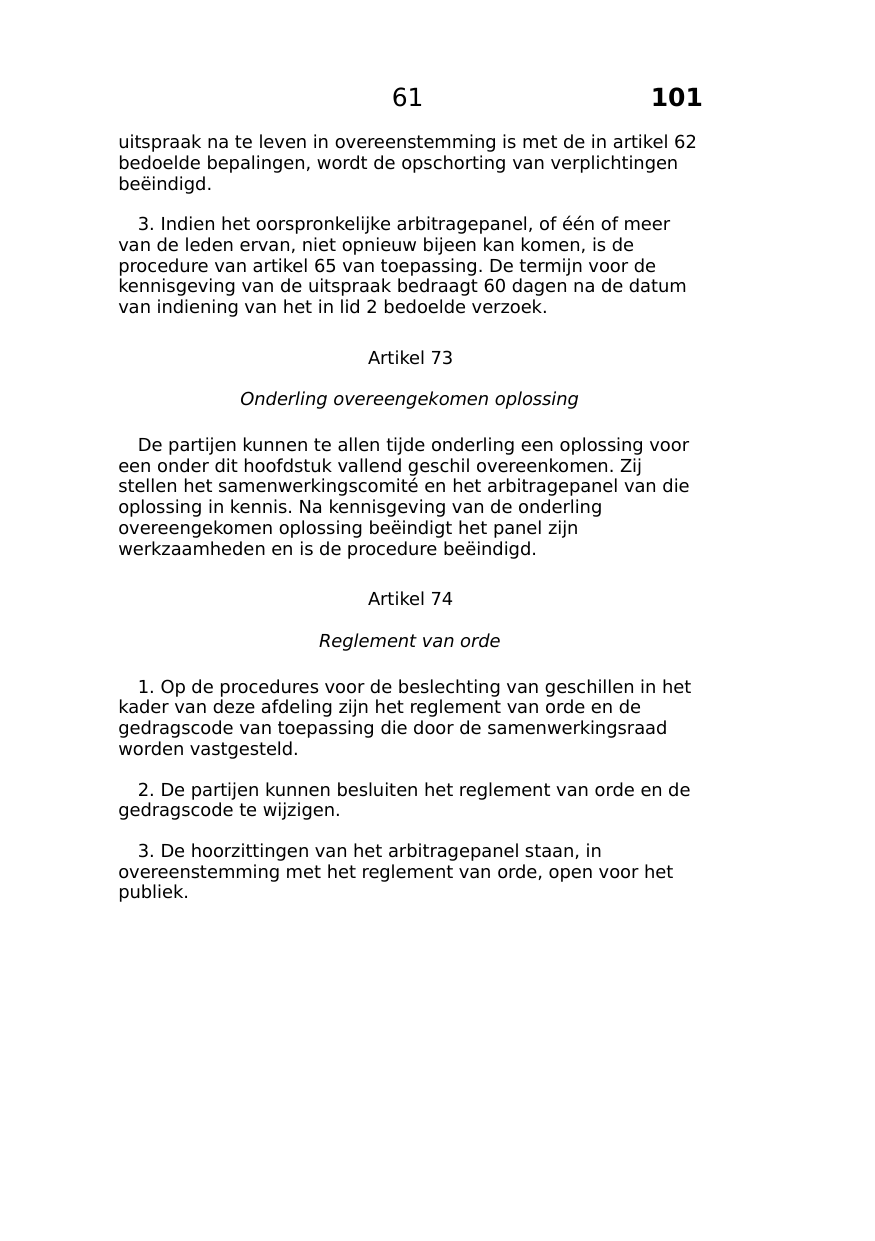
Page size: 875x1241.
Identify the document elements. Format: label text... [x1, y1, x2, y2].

text 1. Op de procedures voor de beslechting van geschillen in het kader van deze afdeling zijn het reglement van orde en de gedragscode van toepassing die door de samenwerkingsraad worden vastgesteld. [118, 676, 703, 759]
text De partijen kunnen te allen tijde onderling een oplossing voor een onder dit hoofdstuk vallend geschil overeenkomen. Zij stellen het samenwerkingscomité en het arbitragepanel van die oplossing in kennis. Na kennisgeving van de onderling overeengekomen oplossing beëindigt het panel zijn werkzaamheden en is de procedure beëindigd. [118, 435, 703, 559]
subtitle Artikel 73 Onderling overeengekomen oplossing [118, 348, 703, 410]
subtitle Artikel 74 Reglement van orde [118, 589, 703, 651]
text 3. Indien het oorspronkelijke arbitragepanel, of één of meer van de leden ervan, niet opnieuw bijeen kan komen, is de procedure van artikel 65 van toepassing. De termijn voor de kennisgeving van de uitspraak bedraagt 60 dagen na de datum van indiening van het in lid 2 bedoelde verzoek. [118, 214, 703, 318]
text 2. De partijen kunnen besluiten het reglement van orde en de gedragscode te wijzigen. [118, 779, 703, 821]
text uitspraak na te leven in overeenstemming is met de in artikel 62 bedoelde bepalingen, wordt de opschorting van verplichtingen beëindigd. [118, 132, 703, 194]
text 3. De hoorzittingen van het arbitragepanel staan, in overeenstemming met het reglement van orde, open voor het publiek. [118, 841, 703, 903]
